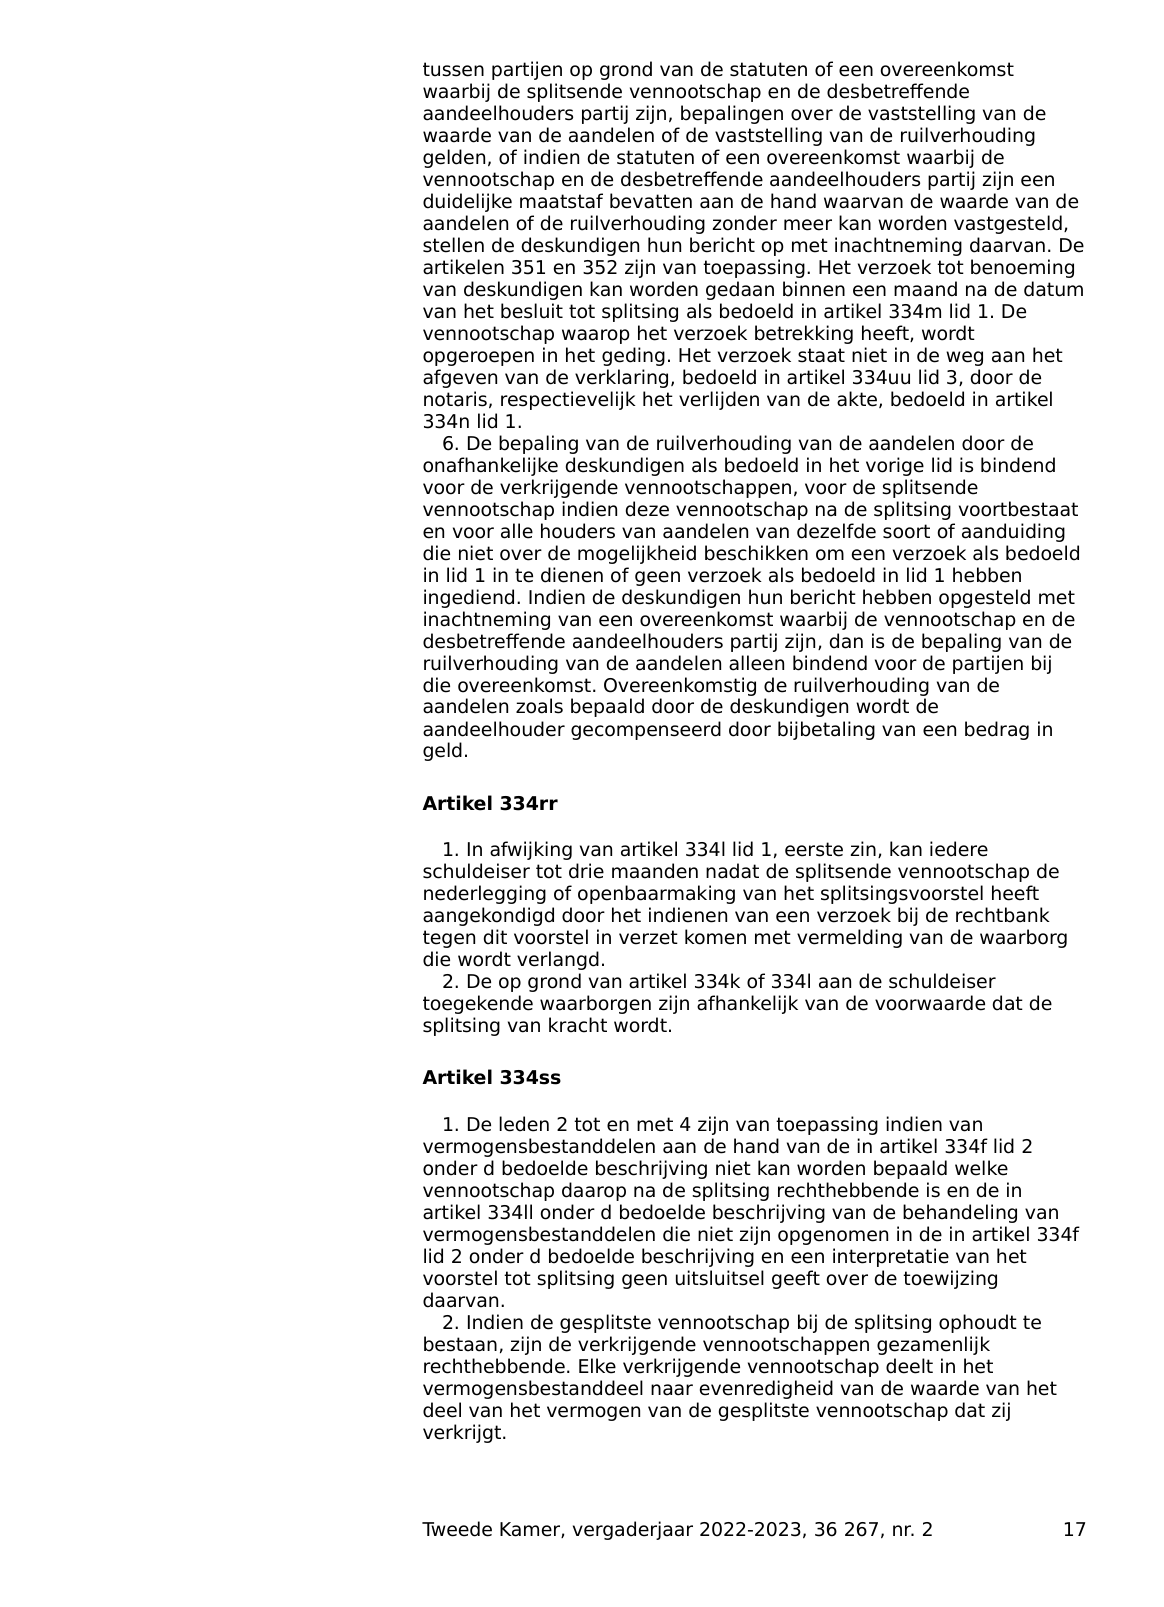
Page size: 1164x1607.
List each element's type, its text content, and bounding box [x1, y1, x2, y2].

subtitle Artikel 334rr [422, 792, 1087, 814]
text tussen partijen op grond van de statuten of een overeenkomst waarbij de splitsende vennootschap en de desbetreffende aandeelhouders partij zijn, bepalingen over de vaststelling van de waarde van de aandelen of de vaststelling van de ruilverhouding gelden, of indien de statuten of een overeenkomst waarbij de vennootschap en de desbetreffende aandeelhouders partij zijn een duidelijke maatstaf bevatten aan de hand waarvan de waarde van de aandelen of de ruilverhouding zonder meer kan worden vastgesteld, stellen de deskundigen hun bericht op met inachtneming daarvan. De artikelen 351 en 352 zijn van toepassing. Het verzoek tot benoeming van deskundigen kan worden gedaan binnen een maand na de datum van het besluit tot splitsing als bedoeld in artikel 334m lid 1. De vennootschap waarop het verzoek betrekking heeft, wordt opgeroepen in het geding. Het verzoek staat niet in de weg aan het afgeven van de verklaring, bedoeld in artikel 334uu lid 3, door de notaris, respectievelijk het verlijden van de akte, bedoeld in artikel 334n lid 1. [422, 59, 1087, 433]
text 2. Indien de gesplitste vennootschap bij de splitsing ophoudt te bestaan, zijn de verkrijgende vennootschappen gezamenlijk rechthebbende. Elke verkrijgende vennootschap deelt in het vermogensbestanddeel naar evenredigheid van de waarde van het deel van het vermogen van de gesplitste vennootschap dat zij verkrijgt. [422, 1312, 1087, 1444]
text 1. In afwijking van artikel 334l lid 1, eerste zin, kan iedere schuldeiser tot drie maanden nadat de splitsende vennootschap de nederlegging of openbaarmaking van het splitsingsvoorstel heeft aangekondigd door het indienen van een verzoek bij de rechtbank tegen dit voorstel in verzet komen met vermelding van de waarborg die wordt verlangd. [422, 839, 1087, 971]
text 1. De leden 2 tot en met 4 zijn van toepassing indien van vermogensbestanddelen aan de hand van de in artikel 334f lid 2 onder d bedoelde beschrijving niet kan worden bepaald welke vennootschap daarop na de splitsing rechthebbende is en de in artikel 334ll onder d bedoelde beschrijving van de behandeling van vermogensbestanddelen die niet zijn opgenomen in de in artikel 334f lid 2 onder d bedoelde beschrijving en een interpretatie van het voorstel tot splitsing geen uitsluitsel geeft over de toewijzing daarvan. [422, 1114, 1087, 1312]
text 2. De op grond van artikel 334k of 334l aan de schuldeiser toegekende waarborgen zijn afhankelijk van de voorwaarde dat de splitsing van kracht wordt. [422, 971, 1087, 1037]
subtitle Artikel 334ss [422, 1067, 1087, 1089]
text 6. De bepaling van de ruilverhouding van de aandelen door de onafhankelijke deskundigen als bedoeld in het vorige lid is bindend voor de verkrijgende vennootschappen, voor de splitsende vennootschap indien deze vennootschap na de splitsing voortbestaat en voor alle houders van aandelen van dezelfde soort of aanduiding die niet over de mogelijkheid beschikken om een verzoek als bedoeld in lid 1 in te dienen of geen verzoek als bedoeld in lid 1 hebben ingediend. Indien de deskundigen hun bericht hebben opgesteld met inachtneming van een overeenkomst waarbij de vennootschap en de desbetreffende aandeelhouders partij zijn, dan is de bepaling van de ruilverhouding van de aandelen alleen bindend voor de partijen bij die overeenkomst. Overeenkomstig de ruilverhouding van de aandelen zoals bepaald door de deskundigen wordt de aandeelhouder gecompenseerd door bijbetaling van een bedrag in geld. [422, 433, 1087, 762]
